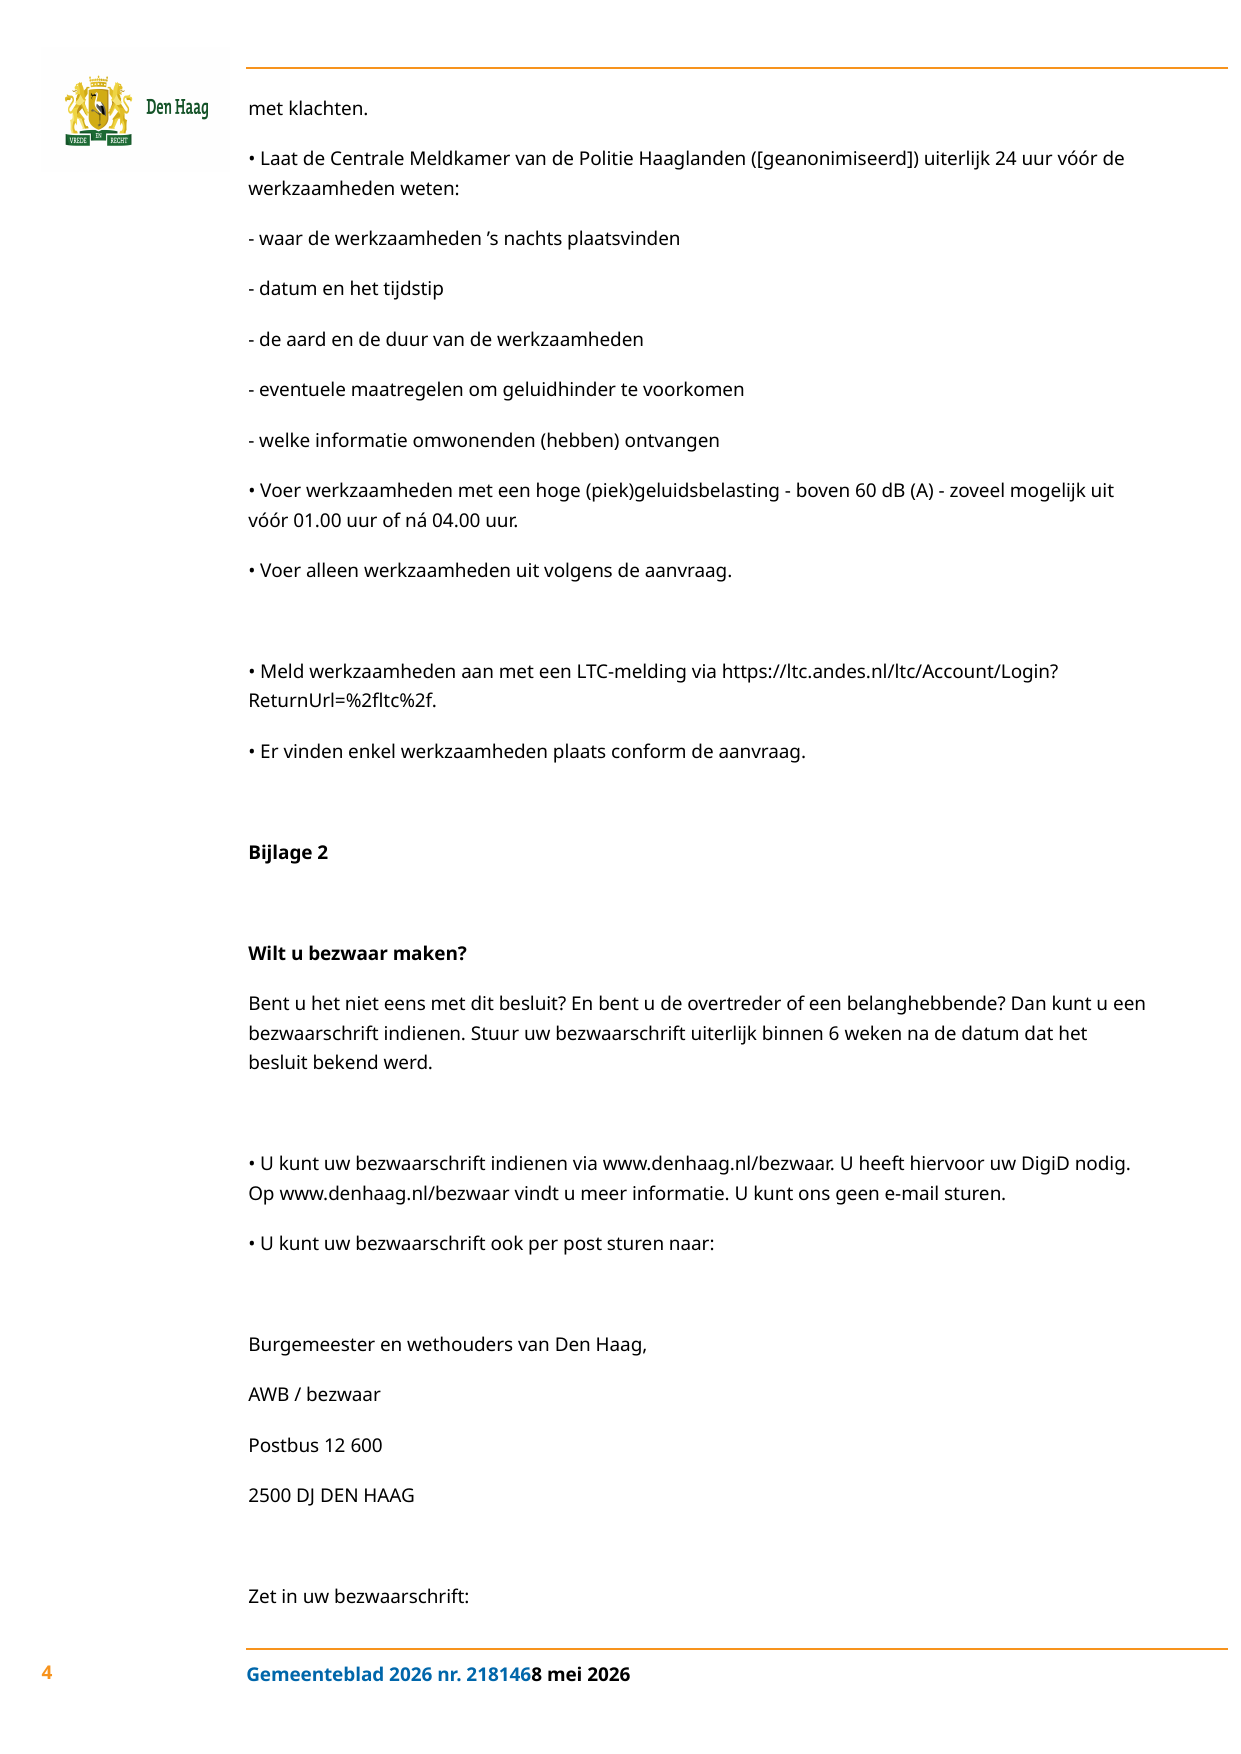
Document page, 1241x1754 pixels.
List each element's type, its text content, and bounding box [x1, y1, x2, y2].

text • Voer alleen werkzaamheden uit volgens de aanvraag. [248, 557, 1152, 583]
text 2500 DJ DEN HAAG [248, 1482, 1152, 1508]
text • U kunt uw bezwaarschrift indienen via www.denhaag.nl/bezwaar. U heeft hiervoor uw DigiD nodig. Op www.denhaag.nl/bezwaar vindt u meer informatie. U kunt ons geen e-mail sturen. [248, 1150, 1152, 1206]
text Wilt u bezwaar maken? [248, 940, 1152, 966]
text - waar de werkzaamheden ’s nachts plaatsvinden [248, 225, 1152, 251]
text - eventuele maatregelen om geluidhinder te voorkomen [248, 376, 1152, 402]
text • Meld werkzaamheden aan met een LTC-melding via https://ltc.andes.nl/ltc/Account/Login?ReturnUrl=%2fltc%2f. [248, 658, 1152, 713]
text Burgemeester en wethouders van Den Haag, [248, 1331, 1152, 1357]
text • U kunt uw bezwaarschrift ook per post sturen naar: [248, 1230, 1152, 1256]
text Zet in uw bezwaarschrift: [248, 1583, 1152, 1609]
text Bijlage 2 [248, 839, 1152, 865]
text • Laat de Centrale Meldkamer van de Politie Haaglanden ([geanonimiseerd]) uiterlijk 24 uur vóór de werkzaamheden weten: [248, 145, 1152, 201]
picture [41, 47, 231, 172]
text • Voer werkzaamheden met een hoge (piek)geluidsbelasting - boven 60 dB (A) - zoveel mogelijk uit vóór 01.00 uur of ná 04.00 uur. [248, 477, 1152, 533]
text - welke informatie omwonenden (hebben) ontvangen [248, 427, 1152, 453]
text - de aard en de duur van de werkzaamheden [248, 326, 1152, 352]
text - datum en het tijdstip [248, 276, 1152, 301]
text AWB / bezwaar [248, 1381, 1152, 1407]
text • Er vinden enkel werkzaamheden plaats conform de aanvraag. [248, 738, 1152, 764]
text Bent u het niet eens met dit besluit? En bent u de overtreder of een belanghebbende? Dan kunt u een bezwaarschrift indienen. Stuur uw bezwaarschrift uiterlijk binnen 6 weken na de datum dat het besluit bekend werd. [248, 990, 1152, 1075]
text Postbus 12 600 [248, 1432, 1152, 1458]
text met klachten. [248, 95, 1152, 121]
